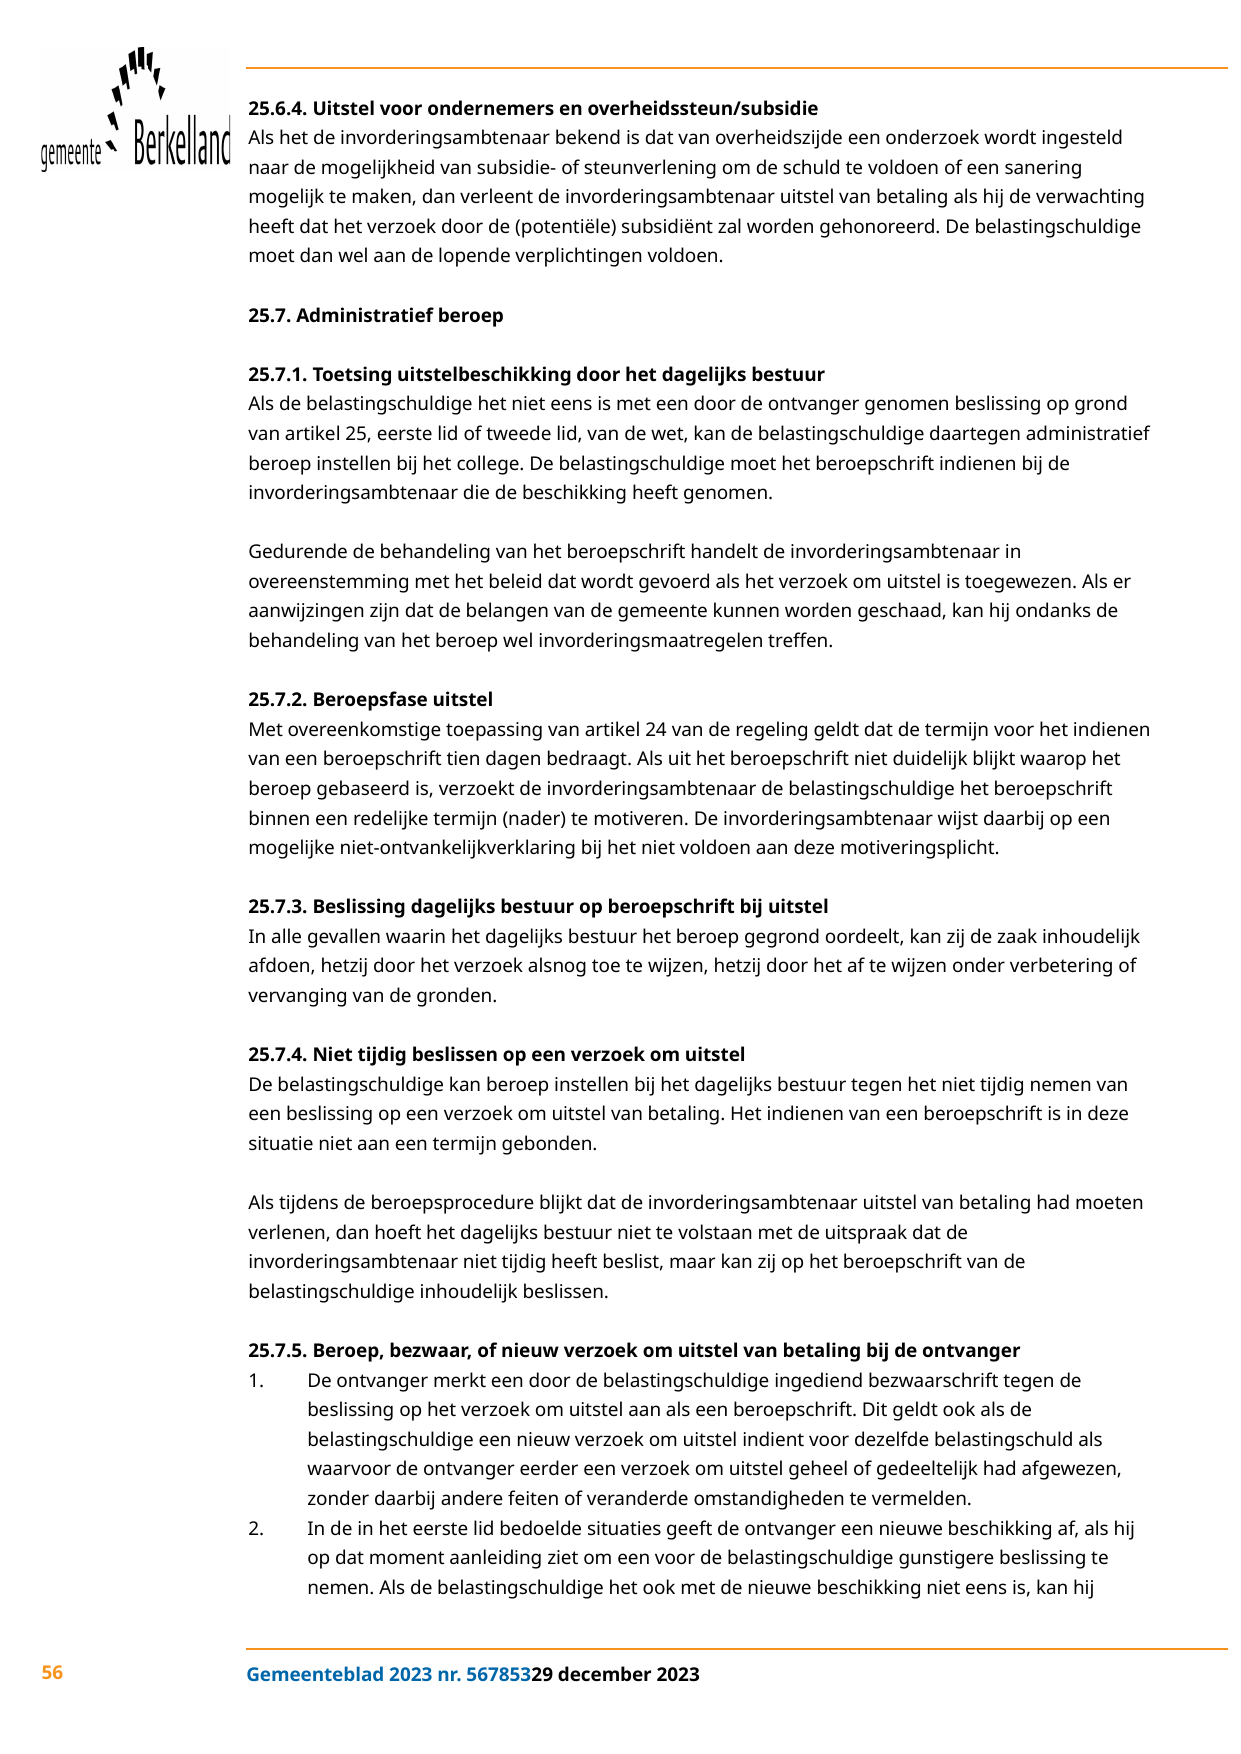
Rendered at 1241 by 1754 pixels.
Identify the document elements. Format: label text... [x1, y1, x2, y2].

text Als de belastingschuldige het niet eens is met een door de ontvanger genomen beslissing op grond van artikel 25, eerste lid of tweede lid, van de wet, kan de belastingschuldige daartegen administratief beroep instellen bij het college. De belastingschuldige moet het beroepschrift indienen bij de invorderingsambtenaar die de beschikking heeft genomen. [248, 391, 1152, 505]
list In de in het eerste lid bedoelde situaties geeft de ontvanger een nieuwe beschikking af, als hij op dat moment aanleiding ziet om een voor de belastingschuldige gunstigere beslissing te nemen. Als de belastingschuldige het ook met de nieuwe beschikking niet eens is, kan hij [248, 1515, 1152, 1600]
list De ontvanger merkt een door de belastingschuldige ingediend bezwaarschrift tegen de beslissing op het verzoek om uitstel aan als een beroepschrift. Dit geldt ook als de belastingschuldige een nieuw verzoek om uitstel indient voor dezelfde belastingschuld als waarvoor de ontvanger eerder een verzoek om uitstel geheel of gedeeltelijk had afgewezen, zonder daarbij andere feiten of veranderde omstandigheden te vermelden. [248, 1367, 1152, 1511]
text 25.7.5. Beroep, bezwaar, of nieuw verzoek om uitstel van betaling bij de ontvanger [248, 1337, 1152, 1363]
text Gedurende de behandeling van het beroepschrift handelt de invorderingsambtenaar in overeenstemming met het beleid dat wordt gevoerd als het verzoek om uitstel is toegewezen. Als er aanwijzingen zijn dat de belangen van de gemeente kunnen worden geschaad, kan hij ondanks de behandeling van het beroep wel invorderingsmaatregelen treffen. [248, 538, 1152, 653]
text Met overeenkomstige toepassing van artikel 24 van de regeling geldt dat de termijn voor het indienen van een beroepschrift tien dagen bedraagt. Als uit het beroepschrift niet duidelijk blijkt waarop het beroep gebaseerd is, verzoekt de invorderingsambtenaar de belastingschuldige het beroepschrift binnen een redelijke termijn (nader) te motiveren. De invorderingsambtenaar wijst daarbij op een mogelijke niet-ontvankelijkverklaring bij het niet voldoen aan deze motiveringsplicht. [248, 716, 1152, 860]
text 25.7. Administratief beroep [248, 302, 1152, 328]
text 25.7.1. Toetsing uitstelbeschikking door het dagelijks bestuur [248, 361, 1152, 387]
text 25.7.3. Beslissing dagelijks bestuur op beroepschrift bij uitstel [248, 893, 1152, 919]
text 25.7.4. Niet tijdig beslissen op een verzoek om uitstel [248, 1041, 1152, 1067]
text 25.7.2. Beroepsfase uitstel [248, 686, 1152, 712]
text De belastingschuldige kan beroep instellen bij het dagelijks bestuur tegen het niet tijdig nemen van een beslissing op een verzoek om uitstel van betaling. Het indienen van een beroepschrift is in deze situatie niet aan een termijn gebonden. [248, 1071, 1152, 1156]
text 25.6.4. Uitstel voor ondernemers en overheidssteun/subsidie [248, 95, 1152, 121]
picture [41, 47, 231, 172]
text Als het de invorderingsambtenaar bekend is dat van overheidszijde een onderzoek wordt ingesteld naar de mogelijkheid van subsidie- of steunverlening om de schuld te voldoen of een sanering mogelijk te maken, dan verleent de invorderingsambtenaar uitstel van betaling als hij de verwachting heeft dat het verzoek door de (potentiële) subsidiënt zal worden gehonoreerd. De belastingschuldige moet dan wel aan de lopende verplichtingen voldoen. [248, 124, 1152, 268]
text Als tijdens de beroepsprocedure blijkt dat de invorderingsambtenaar uitstel van betaling had moeten verlenen, dan hoeft het dagelijks bestuur niet te volstaan met de uitspraak dat de invorderingsambtenaar niet tijdig heeft beslist, maar kan zij op het beroepschrift van de belastingschuldige inhoudelijk beslissen. [248, 1189, 1152, 1304]
text In alle gevallen waarin het dagelijks bestuur het beroep gegrond oordeelt, kan zij de zaak inhoudelijk afdoen, hetzij door het verzoek alsnog toe te wijzen, hetzij door het af te wijzen onder verbetering of vervanging van de gronden. [248, 923, 1152, 1008]
